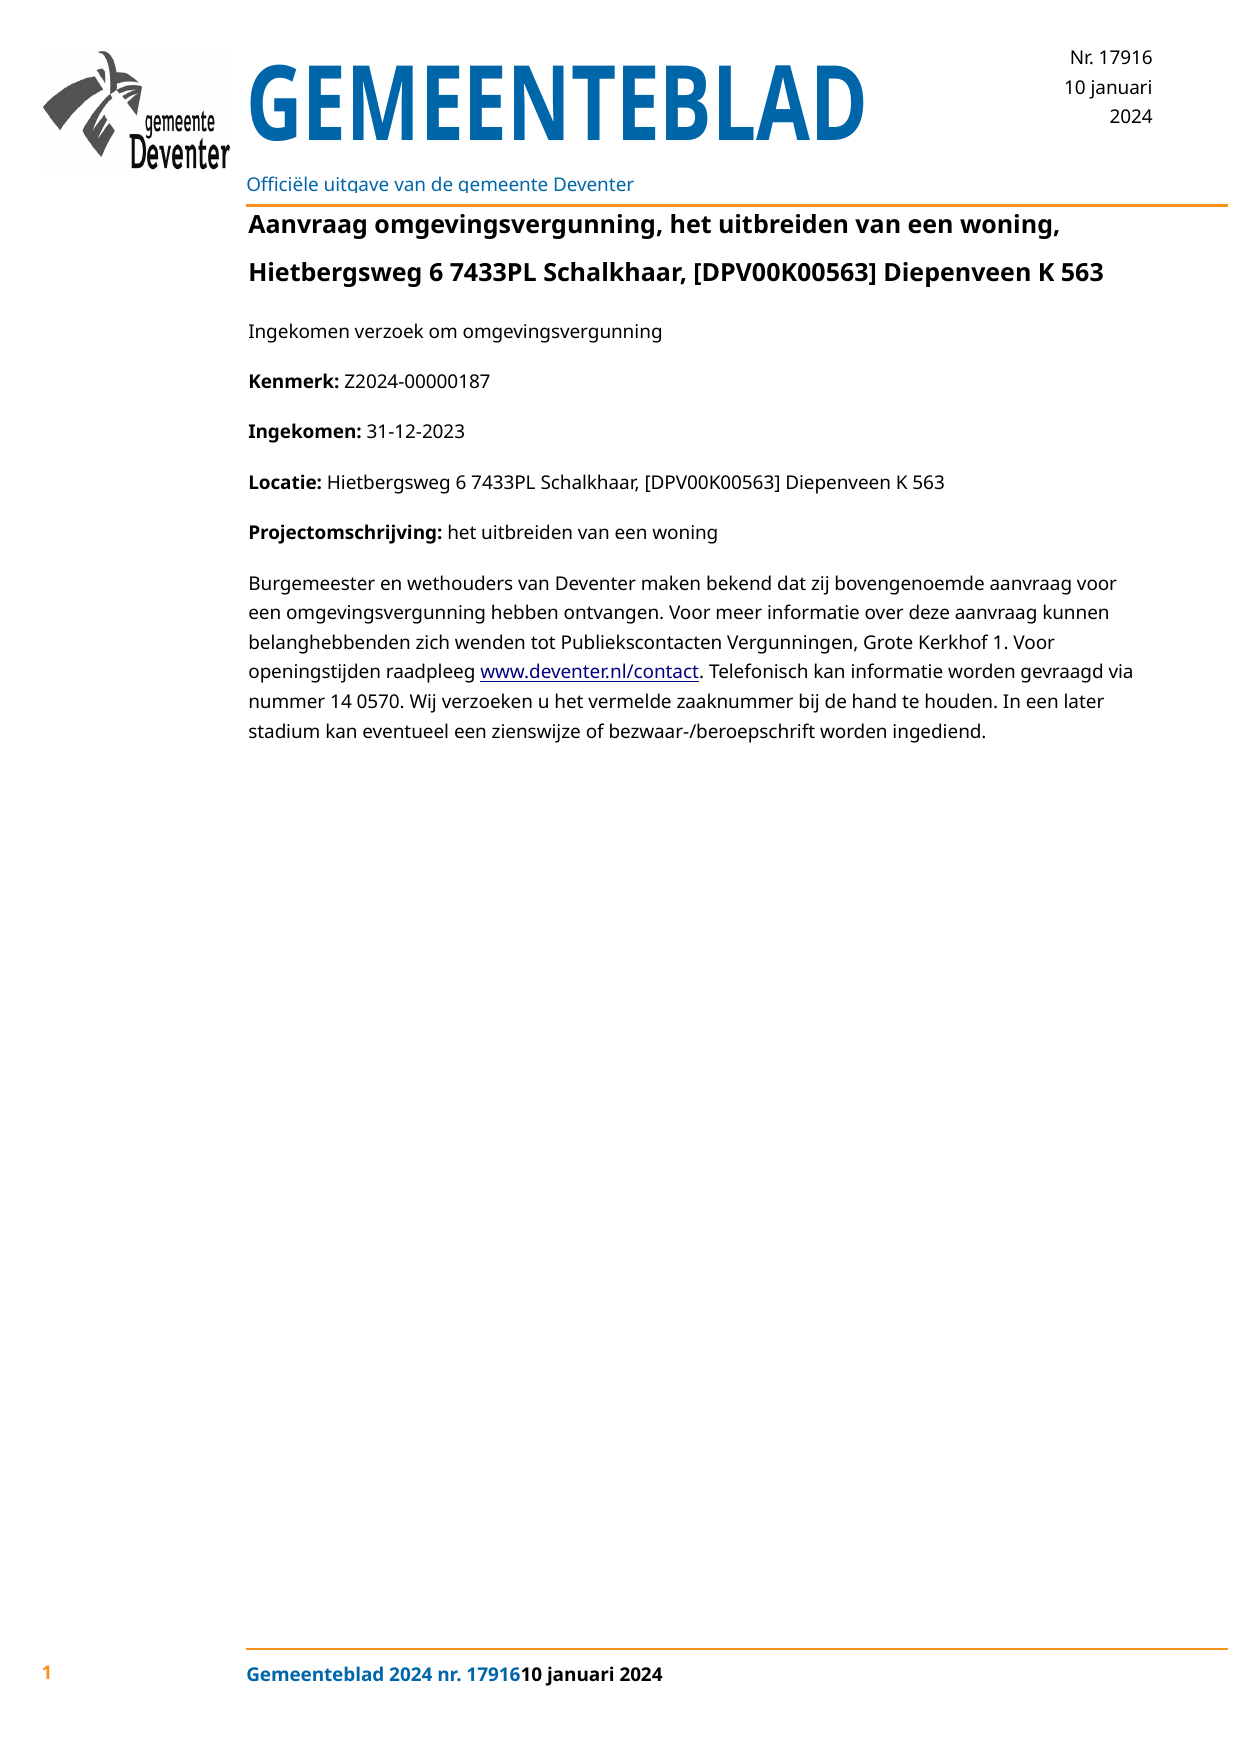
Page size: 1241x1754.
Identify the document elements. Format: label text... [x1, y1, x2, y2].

text Aanvraag omgevingsvergunning, het uitbreiden van een woning, Hietbergsweg 6 7433PL Schalkhaar, [DPV00K00563] Diepenveen K 563 [248, 207, 1152, 288]
text Projectomschrijving: het uitbreiden van een woning [248, 519, 1152, 545]
picture [41, 47, 231, 172]
text Ingekomen: 31-12-2023 [248, 419, 1152, 444]
text Burgemeester en wethouders van Deventer maken bekend dat zij bovengenoemde aanvraag voor een omgevingsvergunning hebben ontvangen. Voor meer informatie over deze aanvraag kunnen belanghebbenden zich wenden tot Publiekscontacten Vergunningen, Grote Kerkhof 1. Voor openingstijden raadpleeg www.deventer.nl/contact. Telefonisch kan informatie worden gevraagd via nummer 14 0570. Wij verzoeken u het vermelde zaaknummer bij de hand te houden. In een later stadium kan eventueel een zienswijze of bezwaar-/beroepschrift worden ingediend. [248, 570, 1152, 744]
text Locatie: Hietbergsweg 6 7433PL Schalkhaar, [DPV00K00563] Diepenveen K 563 [248, 469, 1152, 495]
text Kenmerk: Z2024-00000187 [248, 368, 1152, 394]
text Ingekomen verzoek om omgevingsvergunning [248, 318, 1152, 344]
